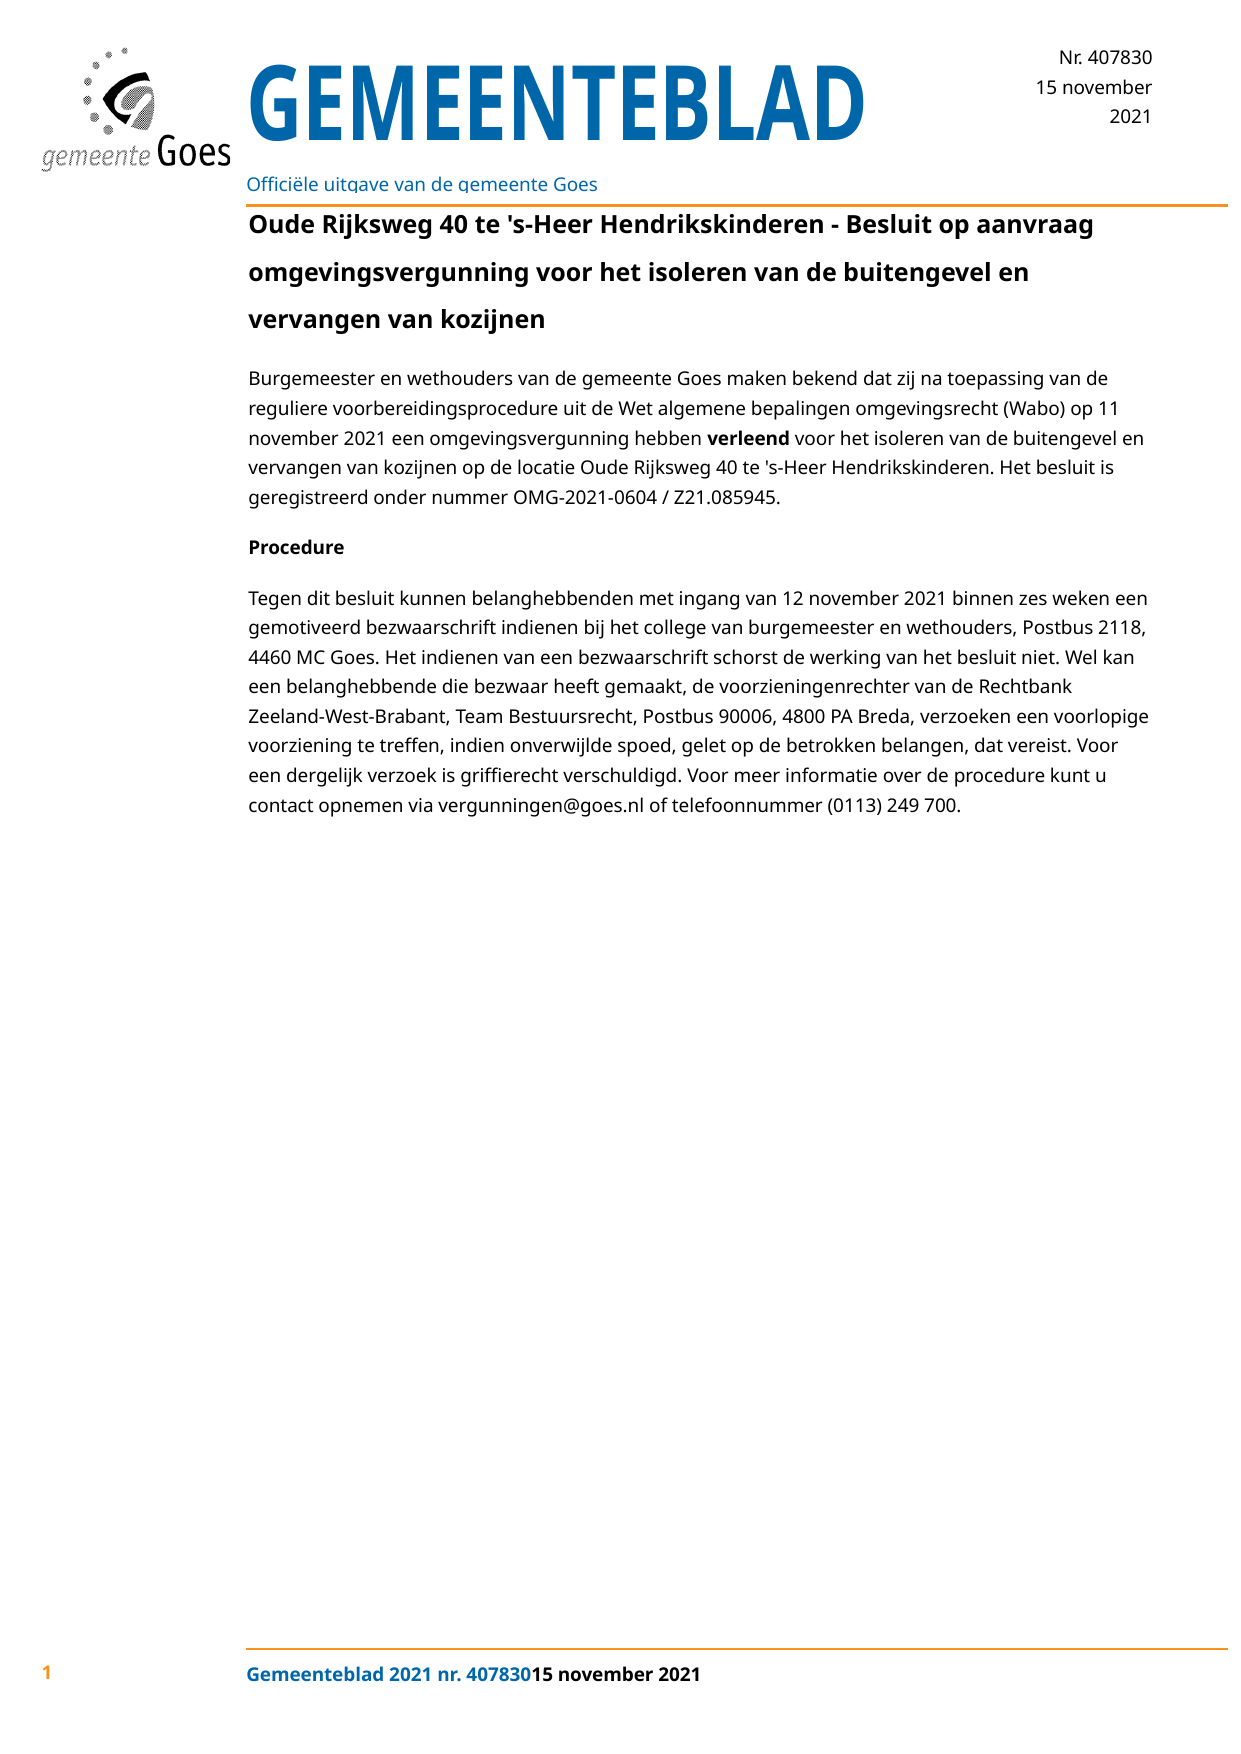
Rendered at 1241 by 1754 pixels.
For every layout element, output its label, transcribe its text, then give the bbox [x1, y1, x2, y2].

picture [41, 47, 231, 172]
text Tegen dit besluit kunnen belanghebbenden met ingang van 12 november 2021 binnen zes weken een gemotiveerd bezwaarschrift indienen bij het college van burgemeester en wethouders, Postbus 2118, 4460 MC Goes. Het indienen van een bezwaarschrift schorst de werking van het besluit niet. Wel kan een belanghebbende die bezwaar heeft gemaakt, de voorzieningenrechter van de Rechtbank Zeeland-West-Brabant, Team Bestuursrecht, Postbus 90006, 4800 PA Breda, verzoeken een voorlopige voorziening te treffen, indien onverwijlde spoed, gelet op de betrokken belangen, dat vereist. Voor een dergelijk verzoek is griffierecht verschuldigd. Voor meer informatie over de procedure kunt u contact opnemen via vergunningen@goes.nl of telefoonnummer (0113) 249 700. [248, 585, 1152, 817]
text Procedure [248, 534, 1152, 560]
text Burgemeester en wethouders van de gemeente Goes maken bekend dat zij na toepassing van de reguliere voorbereidingsprocedure uit de Wet algemene bepalingen omgevingsrecht (Wabo) op 11 november 2021 een omgevingsvergunning hebben verleend voor het isoleren van de buitengevel en vervangen van kozijnen op de locatie Oude Rijksweg 40 te 's-Heer Hendrikskinderen. Het besluit is geregistreerd onder nummer OMG-2021-0604 / Z21.085945. [248, 366, 1152, 509]
text Oude Rijksweg 40 te 's-Heer Hendrikskinderen - Besluit op aanvraag omgevingsvergunning voor het isoleren van de buitengevel en vervangen van kozijnen [248, 207, 1152, 336]
